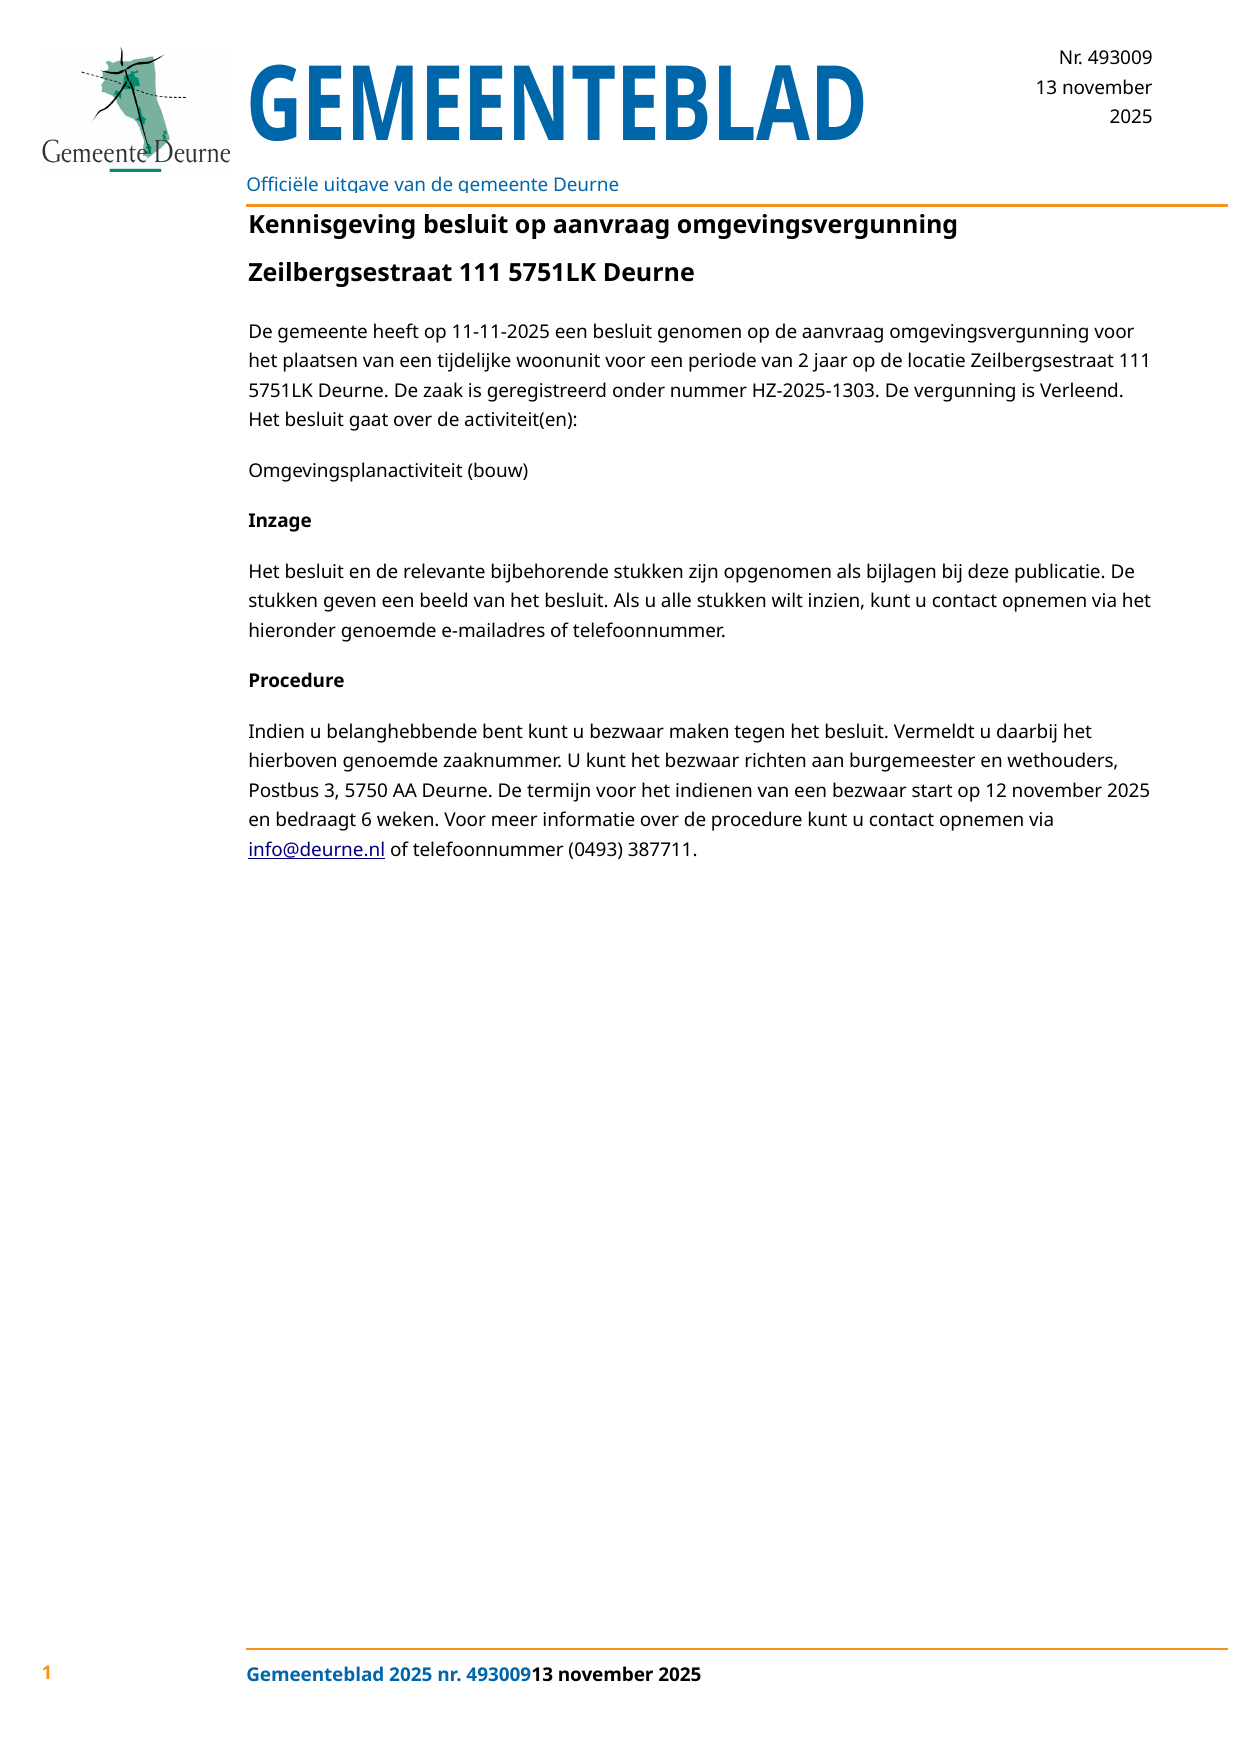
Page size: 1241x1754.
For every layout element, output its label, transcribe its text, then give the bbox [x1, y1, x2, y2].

picture [41, 47, 231, 172]
text De gemeente heeft op 11-11-2025 een besluit genomen op de aanvraag omgevingsvergunning voor het plaatsen van een tijdelijke woonunit voor een periode van 2 jaar op de locatie Zeilbergsestraat 111 5751LK Deurne. De zaak is geregistreerd onder nummer HZ-2025-1303. De vergunning is Verleend. Het besluit gaat over de activiteit(en): [248, 318, 1152, 432]
text Omgevingsplanactiviteit (bouw) [248, 457, 1152, 483]
text Inzage [248, 507, 1152, 533]
text Indien u belanghebbende bent kunt u bezwaar maken tegen het besluit. Vermeldt u daarbij het hierboven genoemde zaaknummer. U kunt het bezwaar richten aan burgemeester en wethouders, Postbus 3, 5750 AA Deurne. De termijn voor het indienen van een bezwaar start op 12 november 2025 en bedraagt 6 weken. Voor meer informatie over de procedure kunt u contact opnemen via info@deurne.nl of telefoonnummer (0493) 387711. [248, 718, 1152, 862]
text Kennisgeving besluit op aanvraag omgevingsvergunning Zeilbergsestraat 111 5751LK Deurne [248, 207, 1152, 288]
text Procedure [248, 667, 1152, 693]
text Het besluit en de relevante bijbehorende stukken zijn opgenomen als bijlagen bij deze publicatie. De stukken geven een beeld van het besluit. Als u alle stukken wilt inzien, kunt u contact opnemen via het hieronder genoemde e-mailadres of telefoonnummer. [248, 558, 1152, 643]
